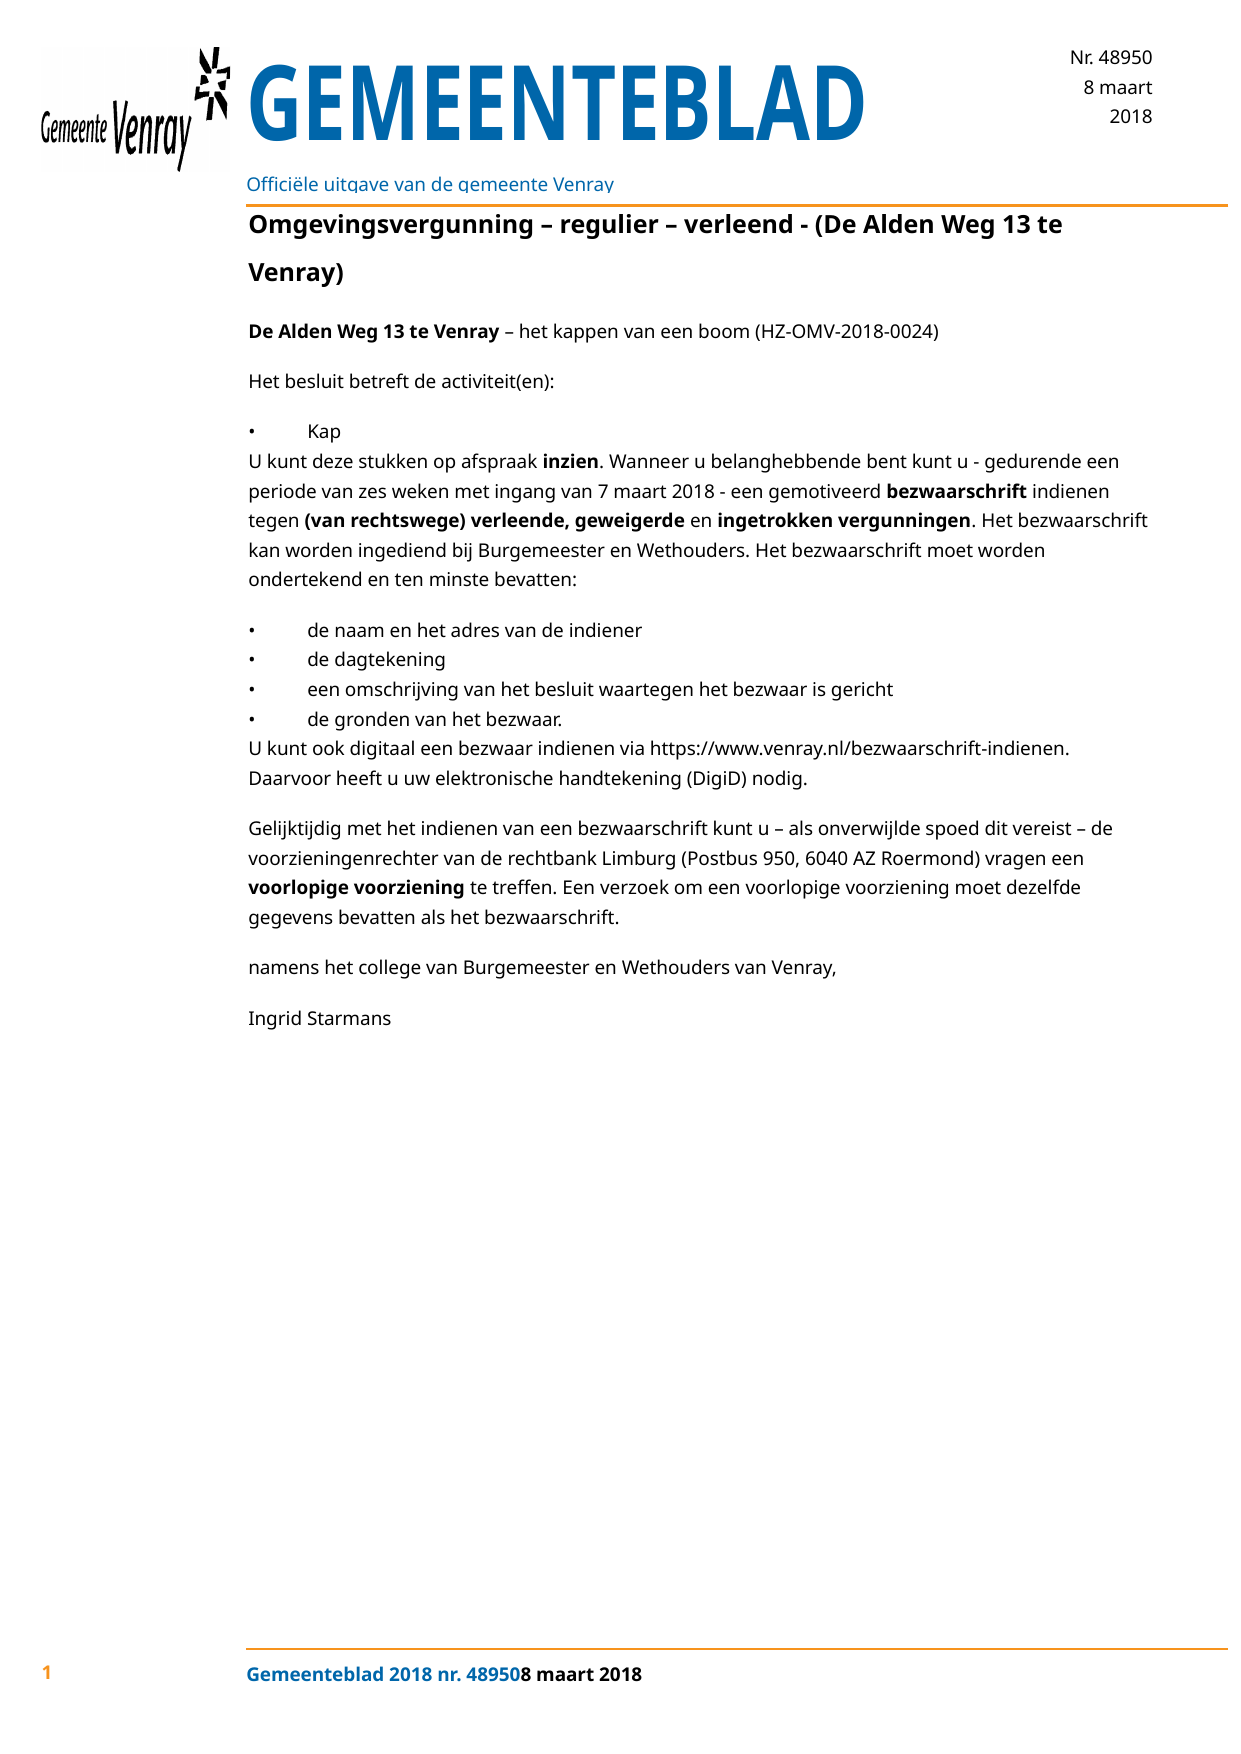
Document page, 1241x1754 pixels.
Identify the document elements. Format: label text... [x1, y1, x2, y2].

text Gelijktijdig met het indienen van een bezwaarschrift kunt u – als onverwijlde spoed dit vereist – de voorzieningenrechter van de rechtbank Limburg (Postbus 950, 6040 AZ Roermond) vragen een voorlopige voorziening te treffen. Een verzoek om een voorlopige voorziening moet dezelfde gegevens bevatten als het bezwaarschrift. [248, 815, 1152, 930]
text Omgevingsvergunning – regulier – verleend - (De Alden Weg 13 te Venray) [248, 207, 1152, 288]
list de dagtekening [248, 647, 1152, 672]
list Kap [248, 419, 1152, 444]
list een omschrijving van het besluit waartegen het bezwaar is gericht [248, 676, 1152, 702]
text Ingrid Starmans [248, 1005, 1152, 1031]
text U kunt deze stukken op afspraak inzien. Wanneer u belanghebbende bent kunt u - gedurende een periode van zes weken met ingang van 7 maart 2018 - een gemotiveerd bezwaarschrift indienen tegen (van rechtswege) verleende, geweigerde en ingetrokken vergunningen. Het bezwaarschrift kan worden ingediend bij Burgemeester en Wethouders. Het bezwaarschrift moet worden ondertekend en ten minste bevatten: [248, 448, 1152, 592]
list de gronden van het bezwaar. [248, 706, 1152, 732]
text Het besluit betreft de activiteit(en): [248, 368, 1152, 394]
picture [41, 47, 231, 172]
text U kunt ook digitaal een bezwaar indienen via https://www.venray.nl/bezwaarschrift-indienen. Daarvoor heeft u uw elektronische handtekening (DigiD) nodig. [248, 735, 1152, 791]
text De Alden Weg 13 te Venray – het kappen van een boom (HZ-OMV-2018-0024) [248, 318, 1152, 344]
list de naam en het adres van de indiener [248, 617, 1152, 643]
text namens het college van Burgemeester en Wethouders van Venray, [248, 954, 1152, 980]
